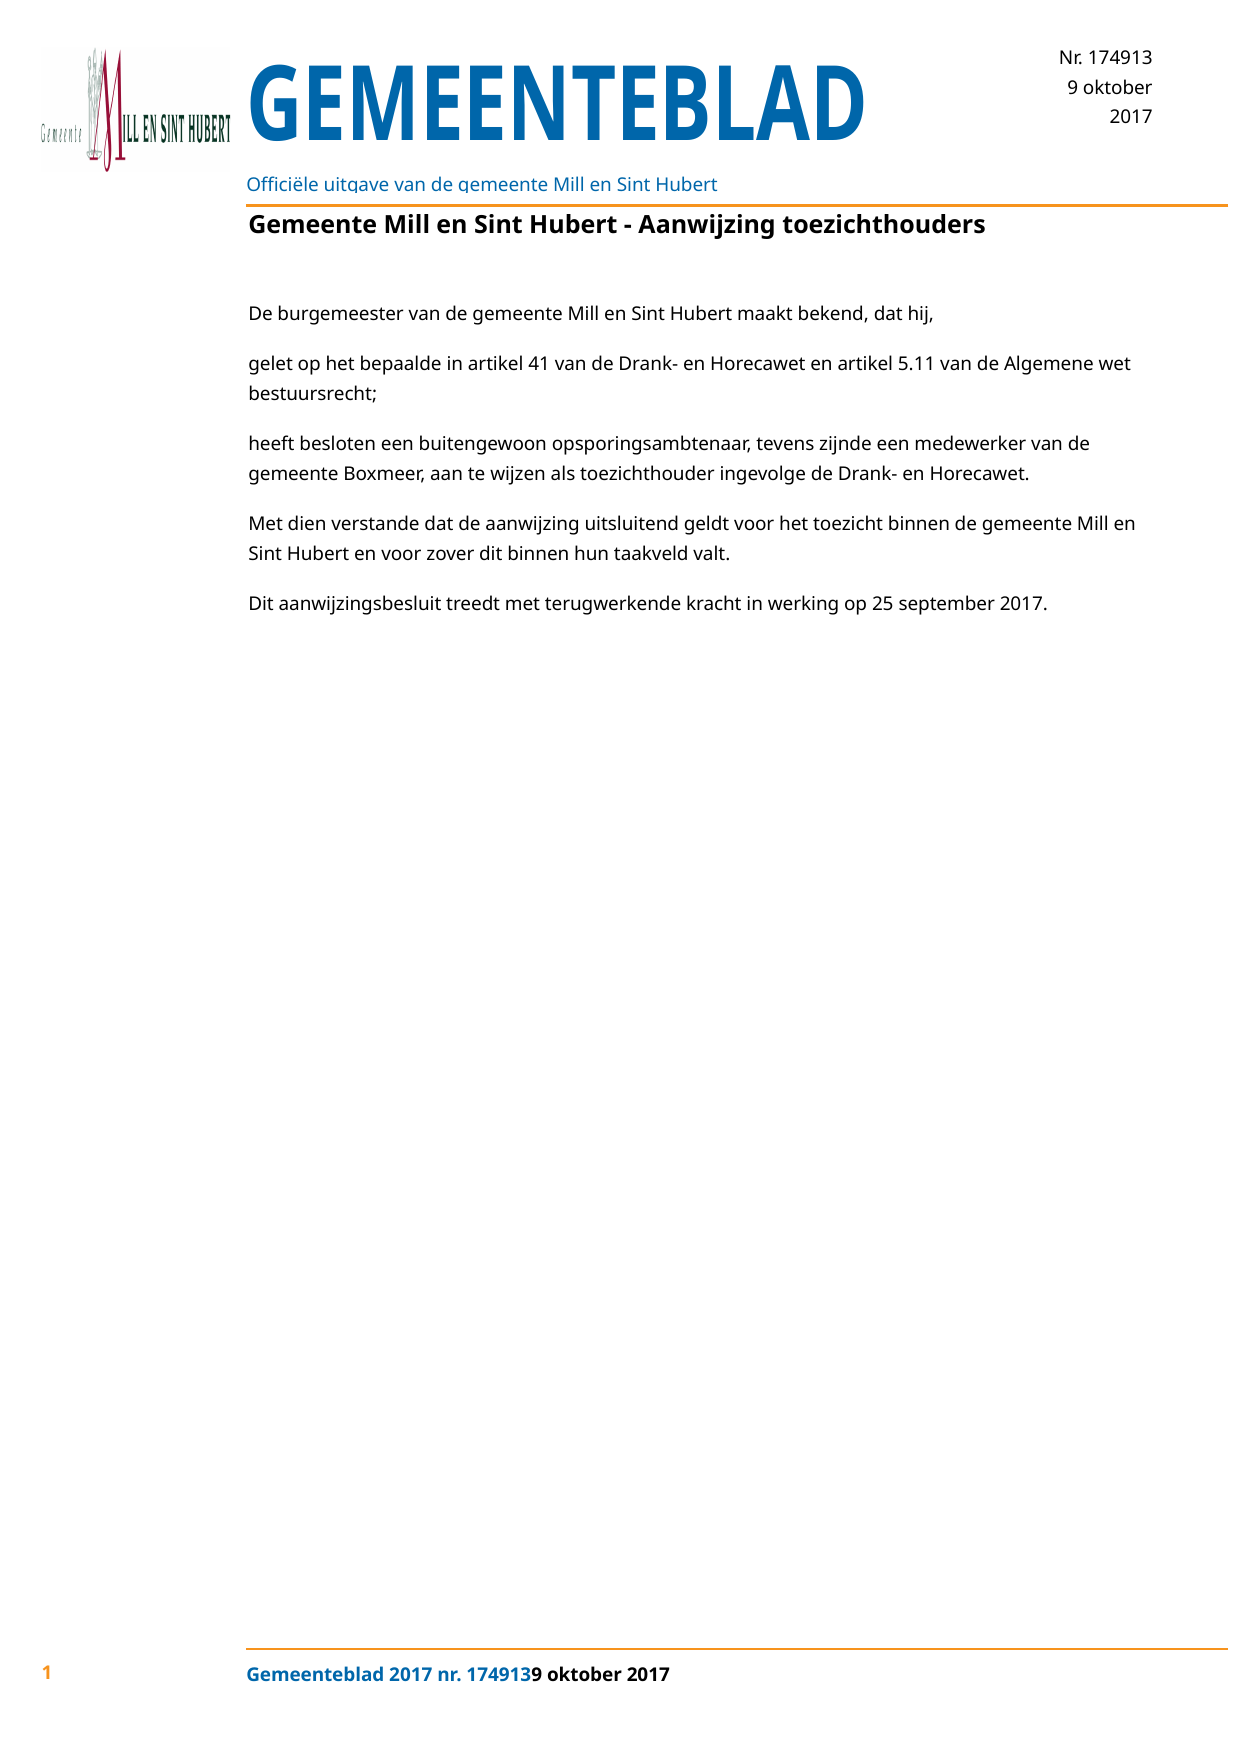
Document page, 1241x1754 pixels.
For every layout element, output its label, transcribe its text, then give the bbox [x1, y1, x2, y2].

picture [41, 47, 231, 172]
text Gemeente Mill en Sint Hubert - Aanwijzing toezichthouders [248, 207, 1152, 241]
text gelet op het bepaalde in artikel 41 van de Drank- en Horecawet en artikel 5.11 van de Algemene wet bestuursrecht; [248, 350, 1152, 406]
text Dit aanwijzingsbesluit treedt met terugwerkende kracht in werking op 25 september 2017. [248, 590, 1152, 616]
text Met dien verstande dat de aanwijzing uitsluitend geldt voor het toezicht binnen de gemeente Mill en Sint Hubert en voor zover dit binnen hun taakveld valt. [248, 510, 1152, 566]
text heeft besloten een buitengewoon opsporingsambtenaar, tevens zijnde een medewerker van de gemeente Boxmeer, aan te wijzen als toezichthouder ingevolge de Drank- en Horecawet. [248, 430, 1152, 486]
text De burgemeester van de gemeente Mill en Sint Hubert maakt bekend, dat hij, [248, 300, 1152, 326]
